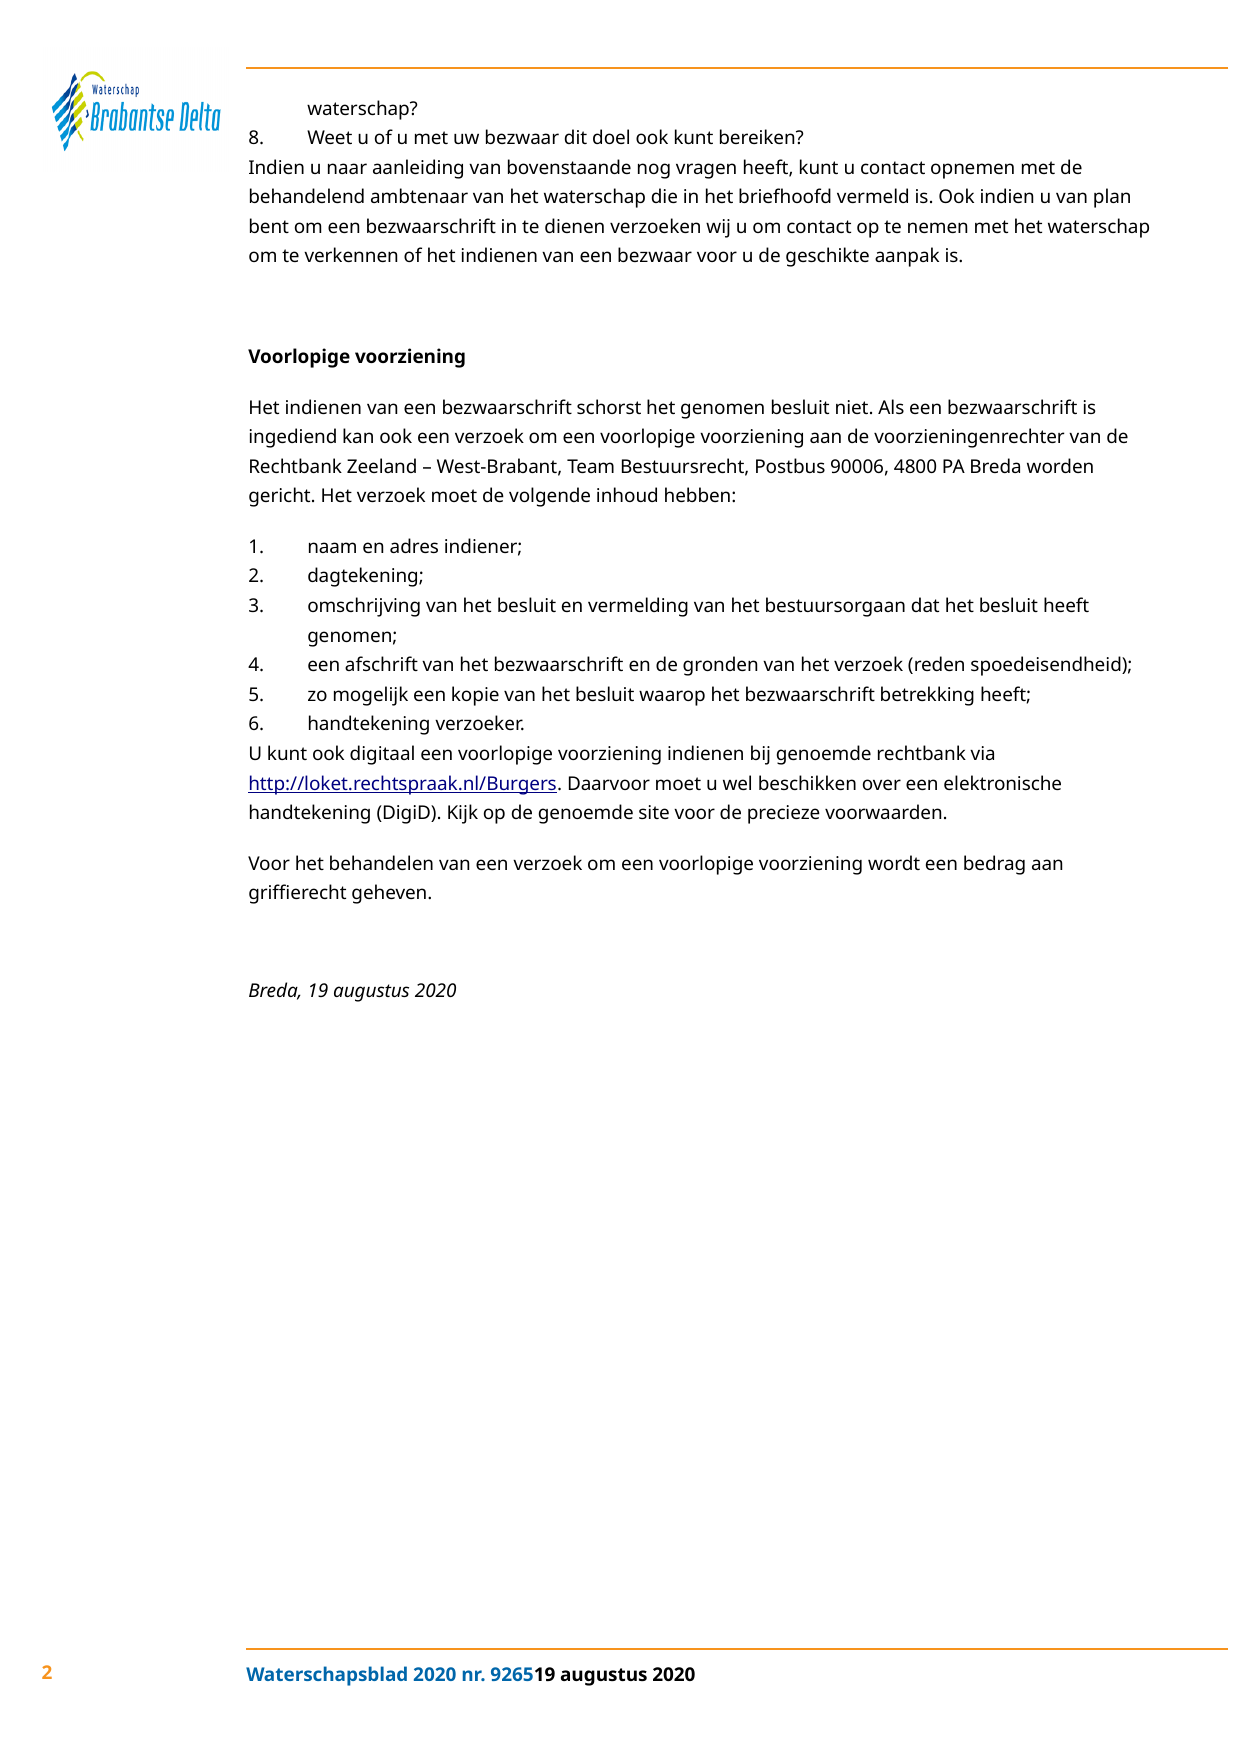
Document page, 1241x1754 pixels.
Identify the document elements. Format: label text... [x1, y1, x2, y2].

list waterschap? [248, 95, 1152, 121]
list een afschrift van het bezwaarschrift en de gronden van het verzoek (reden spoedeisendheid); [248, 651, 1152, 677]
list omschrijving van het besluit en vermelding van het bestuursorgaan dat het besluit heeft genomen; [248, 592, 1152, 648]
list dagtekening; [248, 563, 1152, 588]
list handtekening verzoeker. [248, 711, 1152, 736]
text Voorlopige voorziening [248, 343, 1152, 369]
text Indien u naar aanleiding van bovenstaande nog vragen heeft, kunt u contact opnemen met de behandelend ambtenaar van het waterschap die in het briefhoofd vermeld is. Ook indien u van plan bent om een bezwaarschrift in te dienen verzoeken wij u om contact op te nemen met het waterschap om te verkennen of het indienen van een bezwaar voor u de geschikte aanpak is. [248, 154, 1152, 268]
text Breda, 19 augustus 2020 [248, 978, 1152, 1003]
picture [41, 47, 231, 172]
text Voor het behandelen van een verzoek om een voorlopige voorziening wordt een bedrag aan griffierecht geheven. [248, 850, 1152, 905]
list zo mogelijk een kopie van het besluit waarop het bezwaarschrift betrekking heeft; [248, 681, 1152, 707]
text U kunt ook digitaal een voorlopige voorziening indienen bij genoemde rechtbank via http://loket.rechtspraak.nl/Burgers. Daarvoor moet u wel beschikken over een elektronische handtekening (DigiD). Kijk op de genoemde site voor de precieze voorwaarden. [248, 740, 1152, 825]
list naam en adres indiener; [248, 533, 1152, 559]
text Het indienen van een bezwaarschrift schorst het genomen besluit niet. Als een bezwaarschrift is ingediend kan ook een verzoek om een voorlopige voorziening aan de voorzieningenrechter van de Rechtbank Zeeland – West-Brabant, Team Bestuursrecht, Postbus 90006, 4800 PA Breda worden gericht. Het verzoek moet de volgende inhoud hebben: [248, 394, 1152, 508]
list Weet u of u met uw bezwaar dit doel ook kunt bereiken? [248, 124, 1152, 150]
